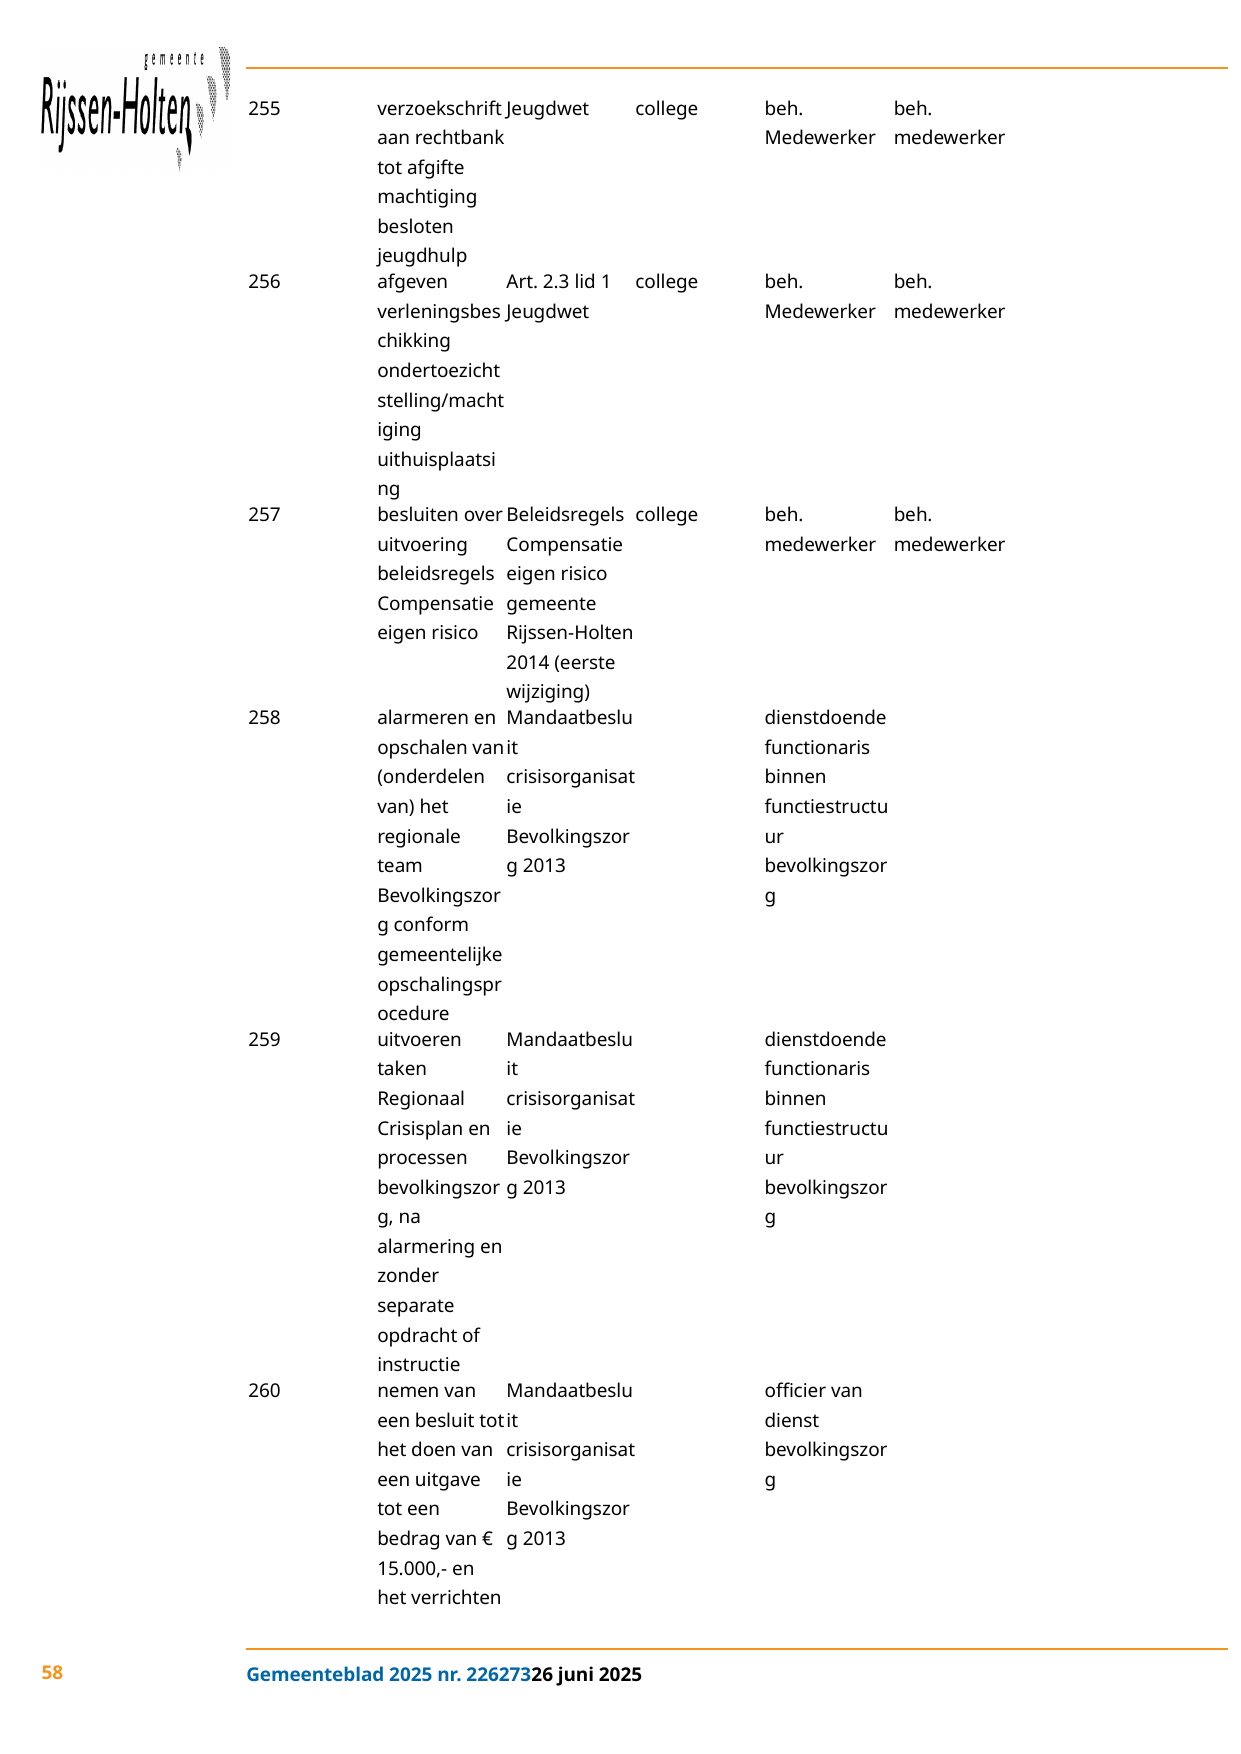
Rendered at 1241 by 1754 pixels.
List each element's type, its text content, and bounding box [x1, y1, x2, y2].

table_cell [894, 1377, 1022, 1610]
table_cell besluiten over uitvoering beleidsregels Compensatie eigen risico [377, 501, 506, 704]
table_cell [894, 1026, 1022, 1377]
table_cell verzoekschrift aan rechtbank tot afgifte machtiging besloten jeugdhulp [377, 95, 506, 268]
table_cell beh. medewerker [894, 501, 1022, 704]
table_cell 259 [248, 1026, 377, 1377]
table_cell beh. medewerker [894, 269, 1022, 501]
table_cell beh. Medewerker [764, 95, 893, 268]
table_cell 256 [248, 269, 377, 501]
table_cell dienstdoende functionaris binnen functiestructuur bevolkingszorg [764, 1026, 893, 1377]
table_cell dienstdoende functionaris binnen functiestructuur bevolkingszorg [764, 705, 893, 1026]
table_cell officier van dienst bevolkingszorg [764, 1377, 893, 1610]
table_cell college [635, 501, 764, 704]
table_cell college [635, 95, 764, 268]
picture [41, 47, 231, 172]
table_cell [1023, 501, 1152, 704]
table_cell 260 [248, 1377, 377, 1610]
table_cell 258 [248, 705, 377, 1026]
table_cell [1023, 269, 1152, 501]
table_cell beh. Medewerker [764, 269, 893, 501]
table_cell [635, 1026, 764, 1377]
table_cell [1023, 1377, 1152, 1610]
table_cell [1023, 705, 1152, 1026]
table_cell Art. 2.3 lid 1 Jeugdwet [506, 269, 635, 501]
table_cell alarmeren en opschalen van (onderdelen van) het regionale team Bevolkingszorg conform gemeentelijke opschalingsprocedure [377, 705, 506, 1026]
table_cell 257 [248, 501, 377, 704]
table_cell [1023, 1026, 1152, 1377]
table_cell college [635, 269, 764, 501]
table_cell 255 [248, 95, 377, 268]
table_cell [1023, 95, 1152, 268]
table_cell [635, 705, 764, 1026]
table_cell uitvoeren taken Regionaal Crisisplan en processen bevolkingszorg, na alarmering en zonder separate opdracht of instructie [377, 1026, 506, 1377]
table_cell afgeven verleningsbeschikking ondertoezichtstelling/machtiging uithuisplaatsing [377, 269, 506, 501]
table_cell nemen van een besluit tot het doen van een uitgave tot een bedrag van € 15.000,- en het verrichten [377, 1377, 506, 1610]
table_cell Beleidsregels Compensatie eigen risico gemeente Rijssen-Holten 2014 (eerste wijziging) [506, 501, 635, 704]
table_cell beh. medewerker [764, 501, 893, 704]
table_cell [894, 705, 1022, 1026]
table_cell beh. medewerker [894, 95, 1022, 268]
table_cell Mandaatbesluit crisisorganisatie Bevolkingszorg 2013 [506, 1026, 635, 1377]
table_cell Mandaatbesluit crisisorganisatie Bevolkingszorg 2013 [506, 1377, 635, 1610]
table_cell [635, 1377, 764, 1610]
table_cell Mandaatbesluit crisisorganisatie Bevolkingszorg 2013 [506, 705, 635, 1026]
table_cell Jeugdwet [506, 95, 635, 268]
